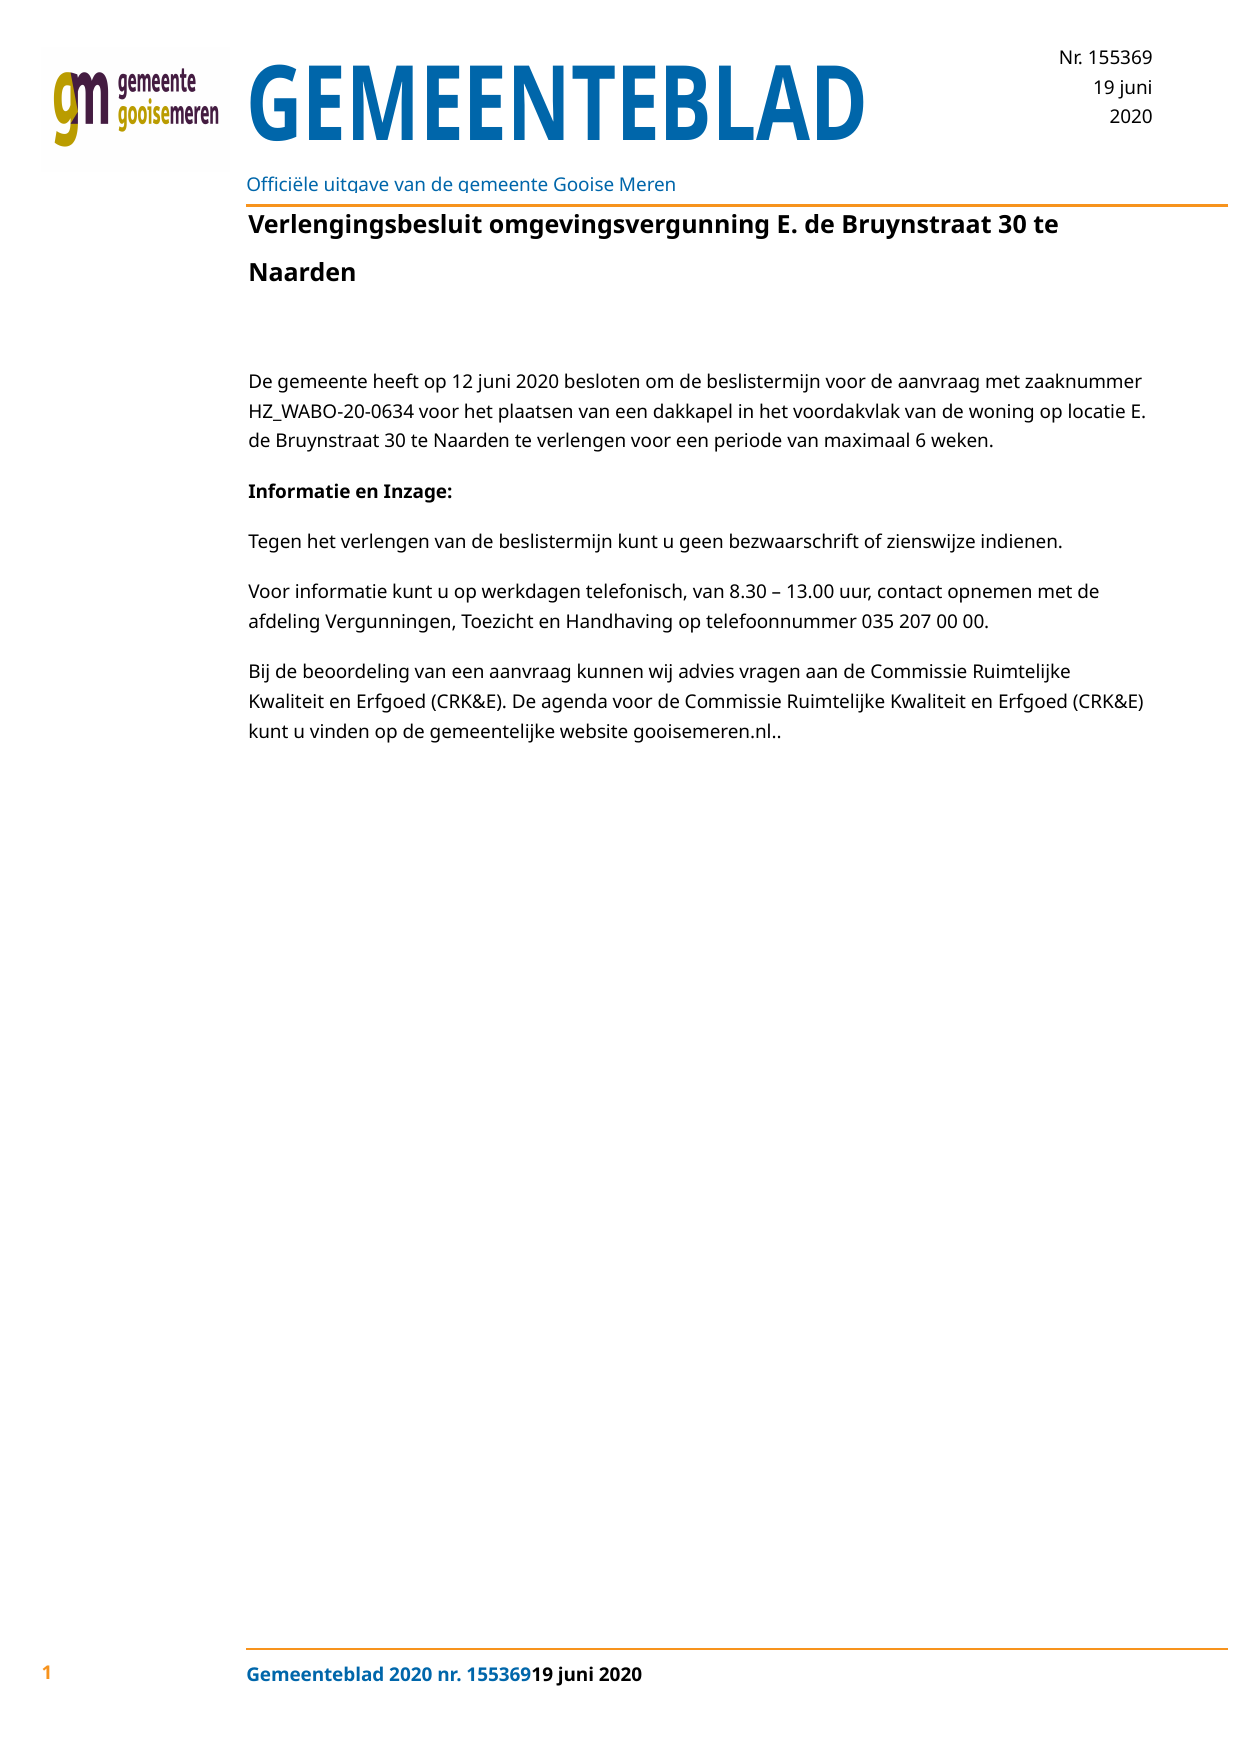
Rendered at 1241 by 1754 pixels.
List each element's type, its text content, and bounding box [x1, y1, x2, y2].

text De gemeente heeft op 12 juni 2020 besloten om de beslistermijn voor de aanvraag met zaaknummer HZ_WABO-20-0634 voor het plaatsen van een dakkapel in het voordakvlak van de woning op locatie E. de Bruynstraat 30 te Naarden te verlengen voor een periode van maximaal 6 weken. [248, 368, 1152, 453]
picture [41, 47, 231, 172]
text Informatie en Inzage: [248, 478, 1152, 504]
text Verlengingsbesluit omgevingsvergunning E. de Bruynstraat 30 te Naarden [248, 207, 1152, 288]
text Tegen het verlengen van de beslistermijn kunt u geen bezwaarschrift of zienswijze indienen. [248, 528, 1152, 554]
text Bij de beoordeling van een aanvraag kunnen wij advies vragen aan de Commissie Ruimtelijke Kwaliteit en Erfgoed (CRK&E). De agenda voor de Commissie Ruimtelijke Kwaliteit en Erfgoed (CRK&E) kunt u vinden op de gemeentelijke website gooisemeren.nl.. [248, 659, 1152, 744]
text Voor informatie kunt u op werkdagen telefonisch, van 8.30 – 13.00 uur, contact opnemen met de afdeling Vergunningen, Toezicht en Handhaving op telefoonnummer 035 207 00 00. [248, 579, 1152, 634]
